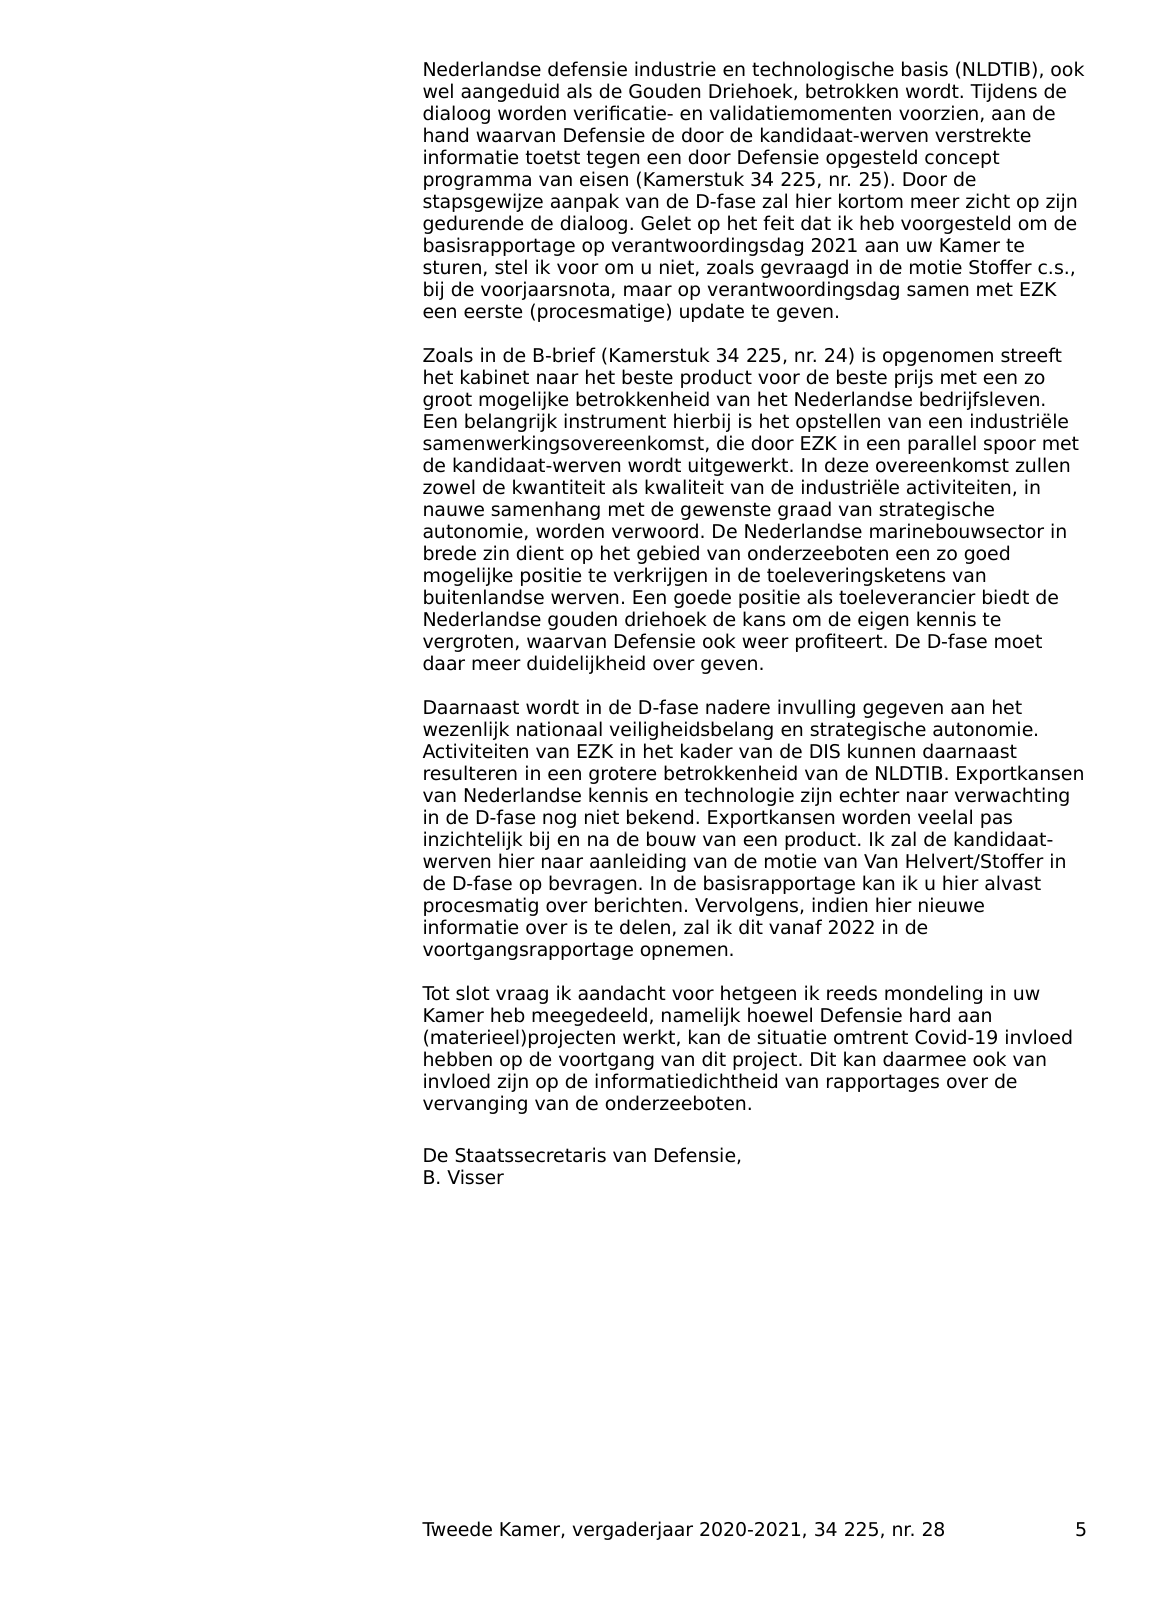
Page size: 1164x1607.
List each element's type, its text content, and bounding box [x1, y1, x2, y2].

text Zoals in de B-brief (Kamerstuk 34 225, nr. 24) is opgenomen streeft het kabinet naar het beste product voor de beste prijs met een zo groot mogelijke betrokkenheid van het Nederlandse bedrijfsleven. Een belangrijk instrument hierbij is het opstellen van een industriële samenwerkingsovereenkomst, die door EZK in een parallel spoor met de kandidaat-werven wordt uitgewerkt. In deze overeenkomst zullen zowel de kwantiteit als kwaliteit van de industriële activiteiten, in nauwe samenhang met de gewenste graad van strategische autonomie, worden verwoord. De Nederlandse marinebouwsector in brede zin dient op het gebied van onderzeeboten een zo goed mogelijke positie te verkrijgen in de toeleveringsketens van buitenlandse werven. Een goede positie als toeleverancier biedt de Nederlandse gouden driehoek de kans om de eigen kennis te vergroten, waarvan Defensie ook weer profiteert. De D-fase moet daar meer duidelijkheid over geven. [422, 345, 1087, 675]
text De Staatssecretaris van Defensie, B. Visser [422, 1145, 1087, 1189]
text Nederlandse defensie industrie en technologische basis (NLDTIB), ook wel aangeduid als de Gouden Driehoek, betrokken wordt. Tijdens de dialoog worden verificatie- en validatiemomenten voorzien, aan de hand waarvan Defensie de door de kandidaat-werven verstrekte informatie toetst tegen een door Defensie opgesteld concept programma van eisen (Kamerstuk 34 225, nr. 25). Door de stapsgewijze aanpak van de D-fase zal hier kortom meer zicht op zijn gedurende de dialoog. Gelet op het feit dat ik heb voorgesteld om de basisrapportage op verantwoordingsdag 2021 aan uw Kamer te sturen, stel ik voor om u niet, zoals gevraagd in de motie Stoffer c.s., bij de voorjaarsnota, maar op verantwoordingsdag samen met EZK een eerste (procesmatige) update te geven. [422, 59, 1087, 323]
text Tot slot vraag ik aandacht voor hetgeen ik reeds mondeling in uw Kamer heb meegedeeld, namelijk hoewel Defensie hard aan (materieel)projecten werkt, kan de situatie omtrent Covid-19 invloed hebben op de voortgang van dit project. Dit kan daarmee ook van invloed zijn op de informatiedichtheid van rapportages over de vervanging van de onderzeeboten. [422, 983, 1087, 1115]
text Daarnaast wordt in de D-fase nadere invulling gegeven aan het wezenlijk nationaal veiligheidsbelang en strategische autonomie. Activiteiten van EZK in het kader van de DIS kunnen daarnaast resulteren in een grotere betrokkenheid van de NLDTIB. Exportkansen van Nederlandse kennis en technologie zijn echter naar verwachting in de D-fase nog niet bekend. Exportkansen worden veelal pas inzichtelijk bij en na de bouw van een product. Ik zal de kandidaat-werven hier naar aanleiding van de motie van Van Helvert/Stoffer in de D-fase op bevragen. In de basisrapportage kan ik u hier alvast procesmatig over berichten. Vervolgens, indien hier nieuwe informatie over is te delen, zal ik dit vanaf 2022 in de voortgangsrapportage opnemen. [422, 697, 1087, 961]
